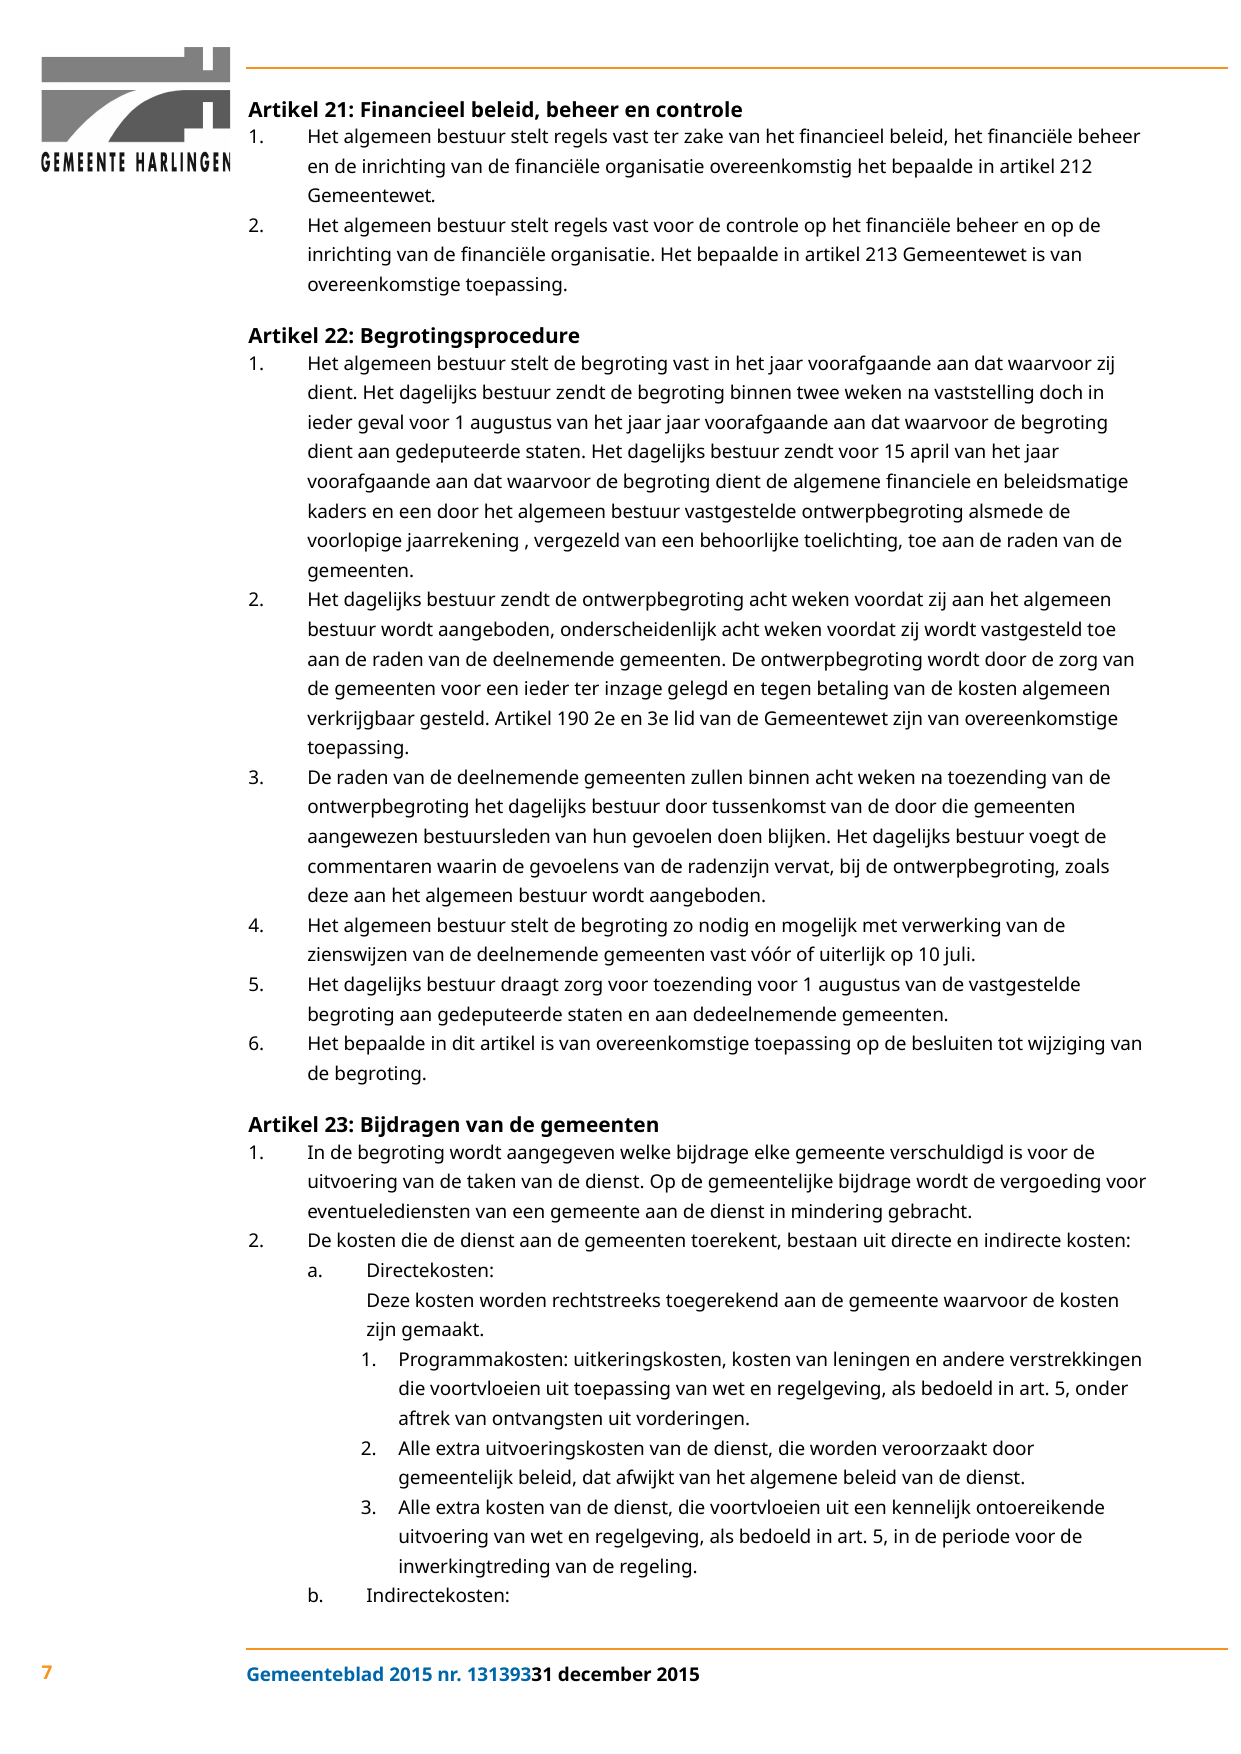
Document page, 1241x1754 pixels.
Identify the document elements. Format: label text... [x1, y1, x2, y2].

list Deze kosten worden rechtstreeks toegerekend aan de gemeente waarvoor de kosten zijn gemaakt. [307, 1287, 1152, 1342]
text Artikel 21: Financieel beleid, beheer en controle [248, 95, 1152, 123]
list Programmakosten: uitkeringskosten, kosten van leningen en andere verstrekkingen die voortvloeien uit toepassing van wet en regelgeving, als bedoeld in art. 5, onder aftrek van ontvangsten uit vorderingen. [361, 1346, 1152, 1431]
text Artikel 22: Begrotingsprocedure [248, 322, 1152, 350]
list Het bepaalde in dit artikel is van overeenkomstige toepassing op de besluiten tot wijziging van de begroting. [248, 1030, 1152, 1086]
list Directekosten: [307, 1257, 1152, 1283]
picture [41, 47, 231, 172]
list In de begroting wordt aangegeven welke bijdrage elke gemeente verschuldigd is voor de uitvoering van de taken van de dienst. Op de gemeentelijke bijdrage wordt de vergoeding voor eventuelediensten van een gemeente aan de dienst in mindering gebracht. [248, 1139, 1152, 1224]
list Het algemeen bestuur stelt regels vast voor de controle op het financiële beheer en op de inrichting van de financiële organisatie. Het bepaalde in artikel 213 Gemeentewet is van overeenkomstige toepassing. [248, 212, 1152, 297]
list Het algemeen bestuur stelt de begroting zo nodig en mogelijk met verwerking van de zienswijzen van de deelnemende gemeenten vast vóór of uiterlijk op 10 juli. [248, 912, 1152, 967]
list Het dagelijks bestuur zendt de ontwerpbegroting acht weken voordat zij aan het algemeen bestuur wordt aangeboden, onderscheidenlijk acht weken voordat zij wordt vastgesteld toe aan de raden van de deelnemende gemeenten. De ontwerpbegroting wordt door de zorg van de gemeenten voor een ieder ter inzage gelegd en tegen betaling van de kosten algemeen verkrijgbaar gesteld. Artikel 190 2e en 3e lid van de Gemeentewet zijn van overeenkomstige toepassing. [248, 587, 1152, 760]
list Alle extra kosten van de dienst, die voortvloeien uit een kennelijk ontoereikende uitvoering van wet en regelgeving, als bedoeld in art. 5, in de periode voor de inwerkingtreding van de regeling. [361, 1494, 1152, 1579]
list Het dagelijks bestuur draagt zorg voor toezending voor 1 augustus van de vastgestelde begroting aan gedeputeerde staten en aan dedeelnemende gemeenten. [248, 971, 1152, 1027]
list De kosten die de dienst aan de gemeenten toerekent, bestaan uit directe en indirecte kosten: [248, 1228, 1152, 1253]
list De raden van de deelnemende gemeenten zullen binnen acht weken na toezending van de ontwerpbegroting het dagelijks bestuur door tussenkomst van de door die gemeenten aangewezen bestuursleden van hun gevoelen doen blijken. Het dagelijks bestuur voegt de commentaren waarin de gevoelens van de radenzijn vervat, bij de ontwerpbegroting, zoals deze aan het algemeen bestuur wordt aangeboden. [248, 764, 1152, 908]
list Het algemeen bestuur stelt regels vast ter zake van het financieel beleid, het financiële beheer en de inrichting van de financiële organisatie overeenkomstig het bepaalde in artikel 212 Gemeentewet. [248, 123, 1152, 208]
list Alle extra uitvoeringskosten van de dienst, die worden veroorzaakt door gemeentelijk beleid, dat afwijkt van het algemene beleid van de dienst. [361, 1435, 1152, 1490]
list Indirectekosten: [307, 1583, 1152, 1608]
list Het algemeen bestuur stelt de begroting vast in het jaar voorafgaande aan dat waarvoor zij dient. Het dagelijks bestuur zendt de begroting binnen twee weken na vaststelling doch in ieder geval voor 1 augustus van het jaar jaar voorafgaande aan dat waarvoor de begroting dient aan gedeputeerde staten. Het dagelijks bestuur zendt voor 15 april van het jaar voorafgaande aan dat waarvoor de begroting dient de algemene financiele en beleidsmatige kaders en een door het algemeen bestuur vastgestelde ontwerpbegroting alsmede de voorlopige jaarrekening , vergezeld van een behoorlijke toelichting, toe aan de raden van de gemeenten. [248, 350, 1152, 583]
text Artikel 23: Bijdragen van de gemeenten [248, 1110, 1152, 1139]
